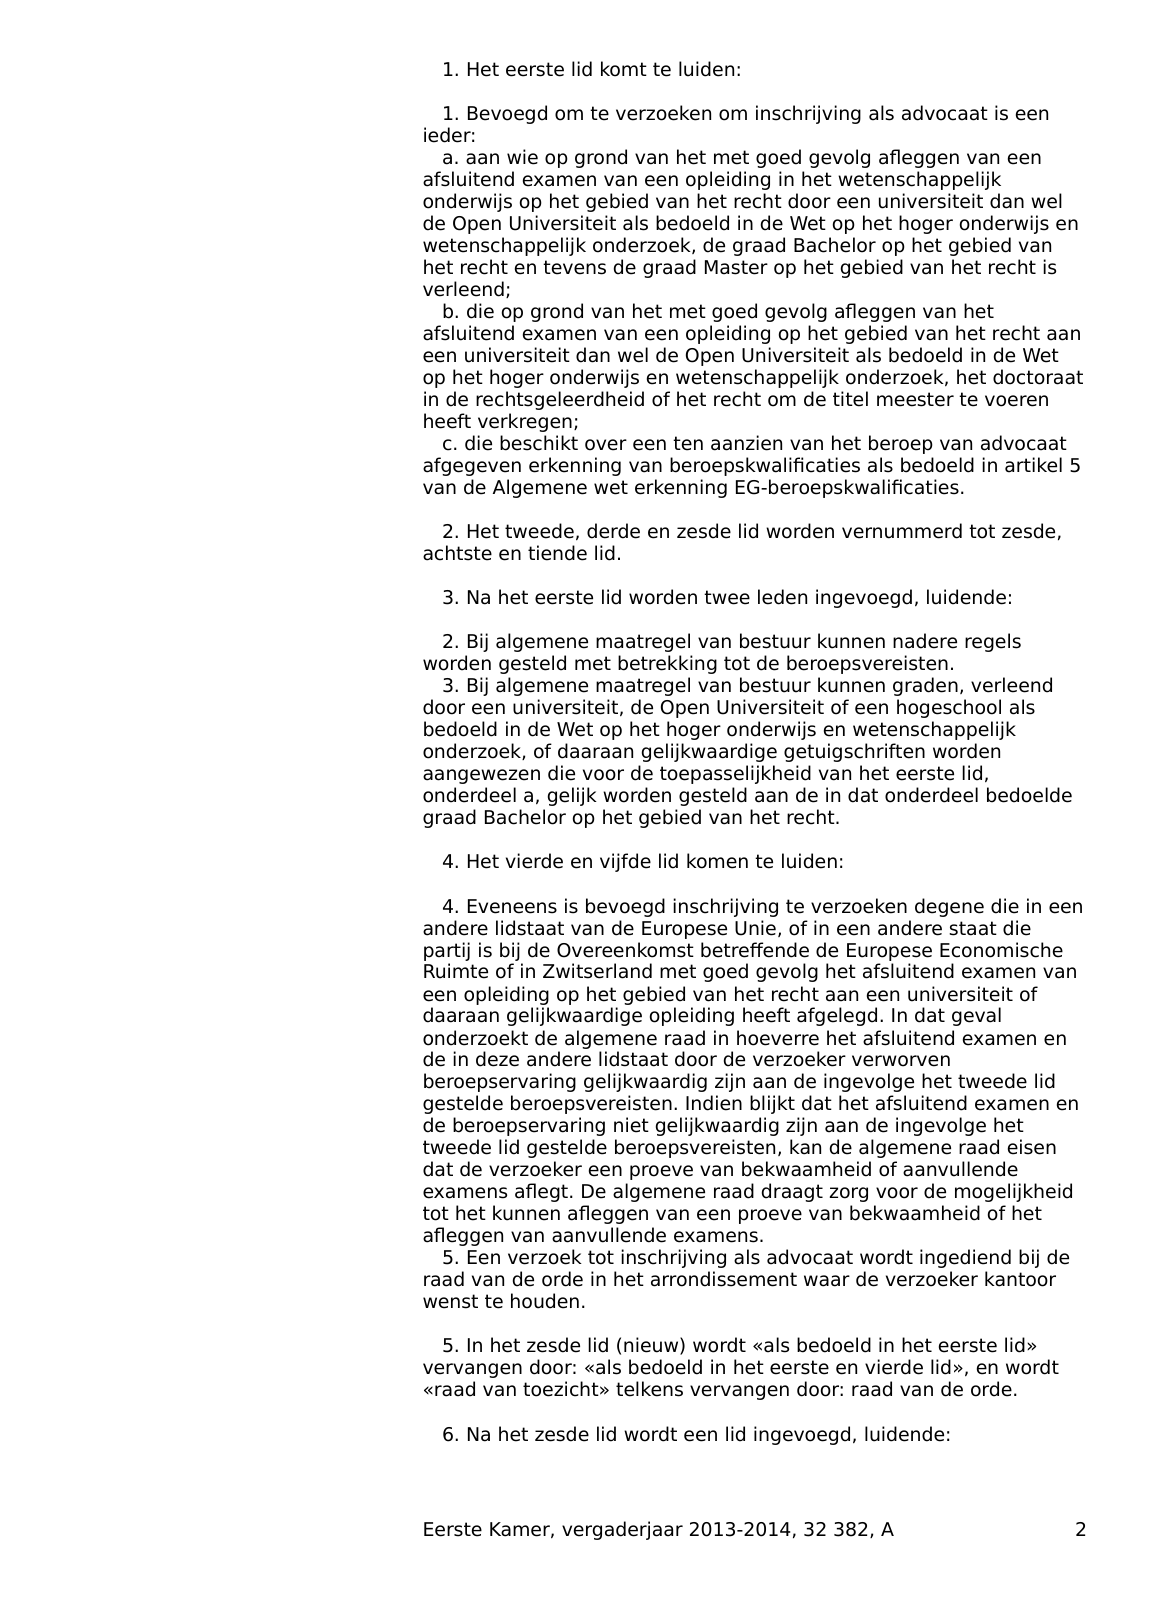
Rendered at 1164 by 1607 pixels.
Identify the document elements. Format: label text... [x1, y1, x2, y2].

text 2. Bij algemene maatregel van bestuur kunnen nadere regels worden gesteld met betrekking tot de beroepsvereisten. [422, 631, 1087, 675]
text 1. Het eerste lid komt te luiden: [422, 59, 1087, 81]
text a. aan wie op grond van het met goed gevolg afleggen van een afsluitend examen van een opleiding in het wetenschappelijk onderwijs op het gebied van het recht door een universiteit dan wel de Open Universiteit als bedoeld in de Wet op het hoger onderwijs en wetenschappelijk onderzoek, de graad Bachelor op het gebied van het recht en tevens de graad Master op het gebied van het recht is verleend; [422, 147, 1087, 301]
text 2. Het tweede, derde en zesde lid worden vernummerd tot zesde, achtste en tiende lid. [422, 521, 1087, 565]
text b. die op grond van het met goed gevolg afleggen van het afsluitend examen van een opleiding op het gebied van het recht aan een universiteit dan wel de Open Universiteit als bedoeld in de Wet op het hoger onderwijs en wetenschappelijk onderzoek, het doctoraat in de rechtsgeleerdheid of het recht om de titel meester te voeren heeft verkregen; [422, 301, 1087, 433]
text 5. Een verzoek tot inschrijving als advocaat wordt ingediend bij de raad van de orde in het arrondissement waar de verzoeker kantoor wenst te houden. [422, 1247, 1087, 1313]
text 4. Het vierde en vijfde lid komen te luiden: [422, 851, 1087, 873]
text 3. Bij algemene maatregel van bestuur kunnen graden, verleend door een universiteit, de Open Universiteit of een hogeschool als bedoeld in de Wet op het hoger onderwijs en wetenschappelijk onderzoek, of daaraan gelijkwaardige getuigschriften worden aangewezen die voor de toepasselijkheid van het eerste lid, onderdeel a, gelijk worden gesteld aan de in dat onderdeel bedoelde graad Bachelor op het gebied van het recht. [422, 675, 1087, 829]
text 4. Eveneens is bevoegd inschrijving te verzoeken degene die in een andere lidstaat van de Europese Unie, of in een andere staat die partij is bij de Overeenkomst betreffende de Europese Economische Ruimte of in Zwitserland met goed gevolg het afsluitend examen van een opleiding op het gebied van het recht aan een universiteit of daaraan gelijkwaardige opleiding heeft afgelegd. In dat geval onderzoekt de algemene raad in hoeverre het afsluitend examen en de in deze andere lidstaat door de verzoeker verworven beroepservaring gelijkwaardig zijn aan de ingevolge het tweede lid gestelde beroepsvereisten. Indien blijkt dat het afsluitend examen en de beroepservaring niet gelijkwaardig zijn aan de ingevolge het tweede lid gestelde beroepsvereisten, kan de algemene raad eisen dat de verzoeker een proeve van bekwaamheid of aanvullende examens aflegt. De algemene raad draagt zorg voor de mogelijkheid tot het kunnen afleggen van een proeve van bekwaamheid of het afleggen van aanvullende examens. [422, 896, 1087, 1247]
text 1. Bevoegd om te verzoeken om inschrijving als advocaat is een ieder: [422, 103, 1087, 147]
text c. die beschikt over een ten aanzien van het beroep van advocaat afgegeven erkenning van beroepskwalificaties als bedoeld in artikel 5 van de Algemene wet erkenning EG-beroepskwalificaties. [422, 433, 1087, 499]
text 3. Na het eerste lid worden twee leden ingevoegd, luidende: [422, 587, 1087, 609]
text 5. In het zesde lid (nieuw) wordt «als bedoeld in het eerste lid» vervangen door: «als bedoeld in het eerste en vierde lid», en wordt «raad van toezicht» telkens vervangen door: raad van de orde. [422, 1335, 1087, 1401]
text 6. Na het zesde lid wordt een lid ingevoegd, luidende: [422, 1423, 1087, 1445]
